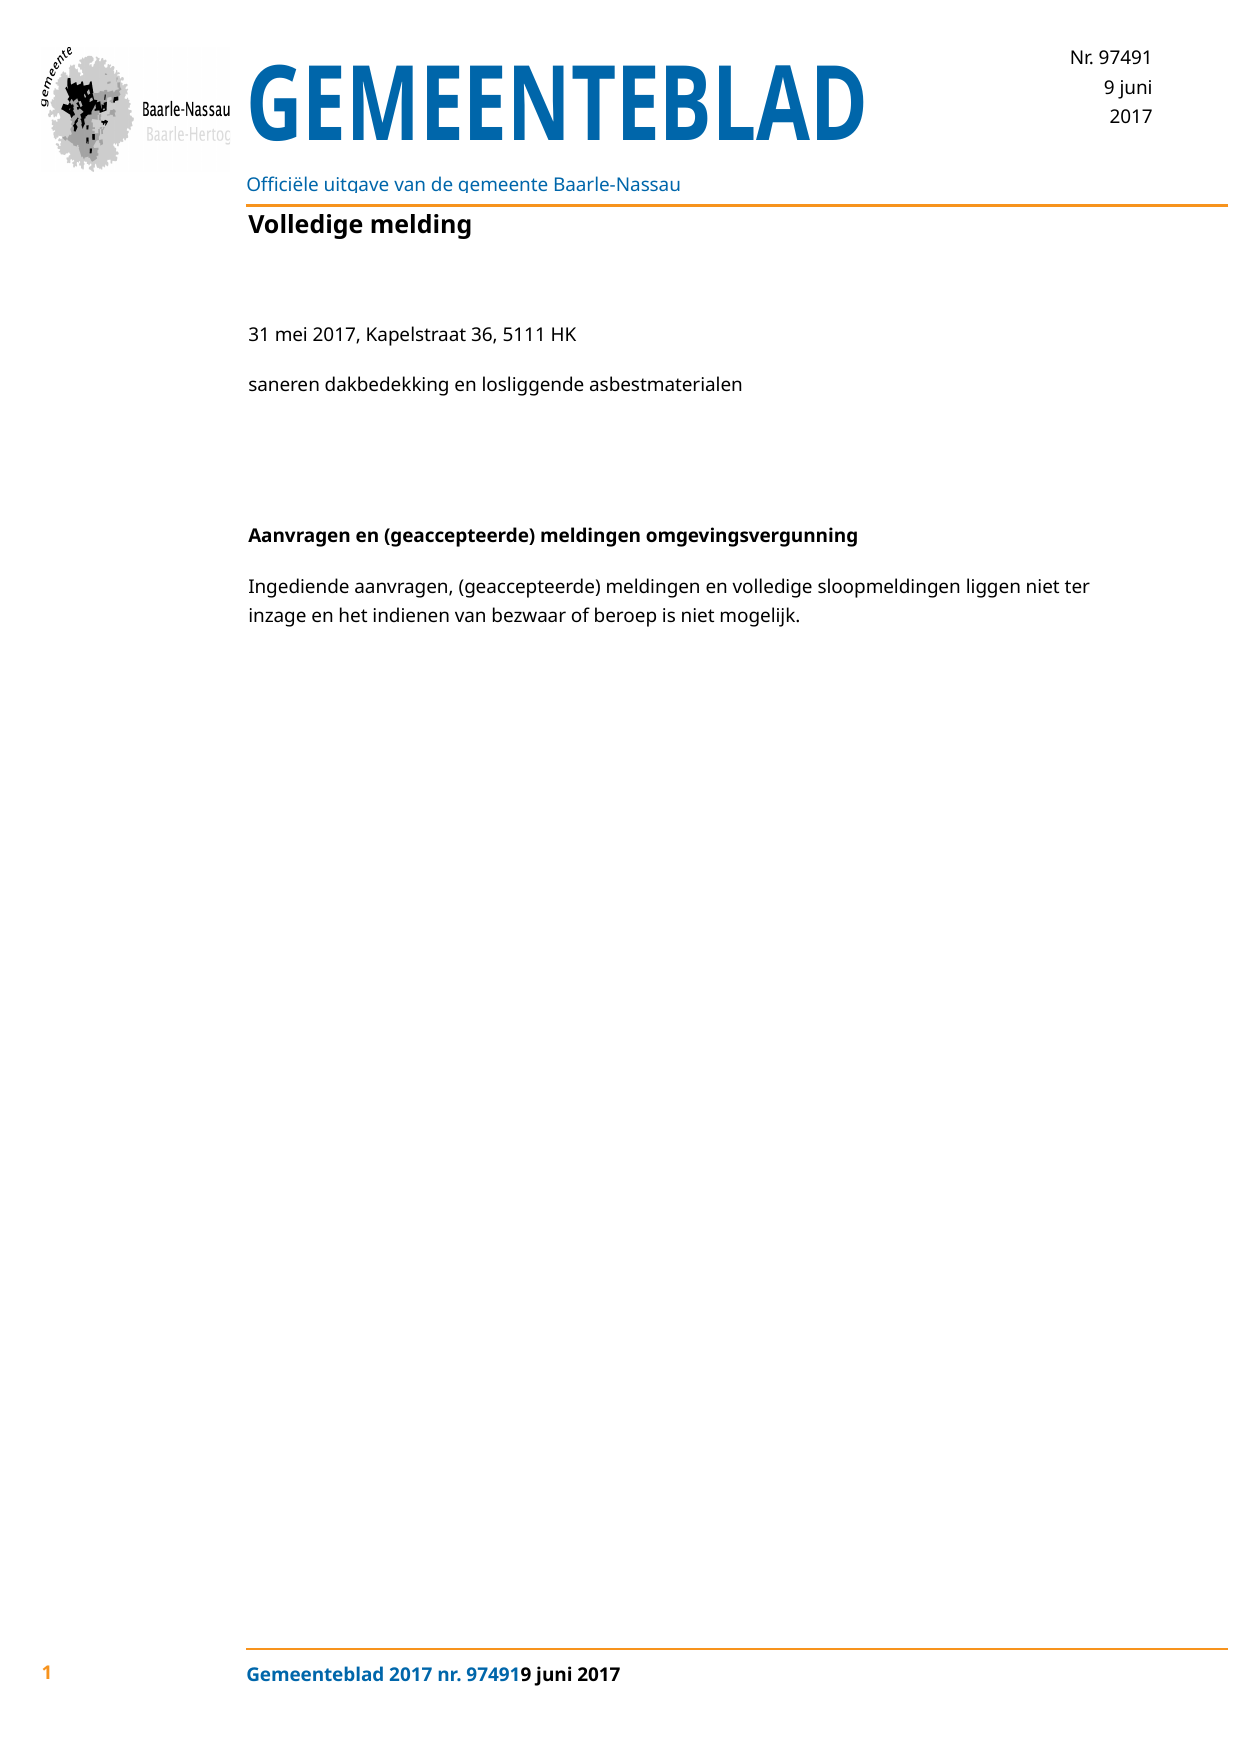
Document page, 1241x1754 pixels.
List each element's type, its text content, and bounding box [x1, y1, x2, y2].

text saneren dakbedekking en losliggende asbestmaterialen [248, 371, 1152, 397]
text Ingediende aanvragen, (geaccepteerde) meldingen en volledige sloopmeldingen liggen niet ter inzage en het indienen van bezwaar of beroep is niet mogelijk. [248, 573, 1152, 628]
picture [41, 47, 231, 172]
text 31 mei 2017, Kapelstraat 36, 5111 HK [248, 321, 1152, 346]
text Volledige melding [248, 207, 1152, 241]
text Aanvragen en (geaccepteerde) meldingen omgevingsvergunning [248, 522, 1152, 548]
